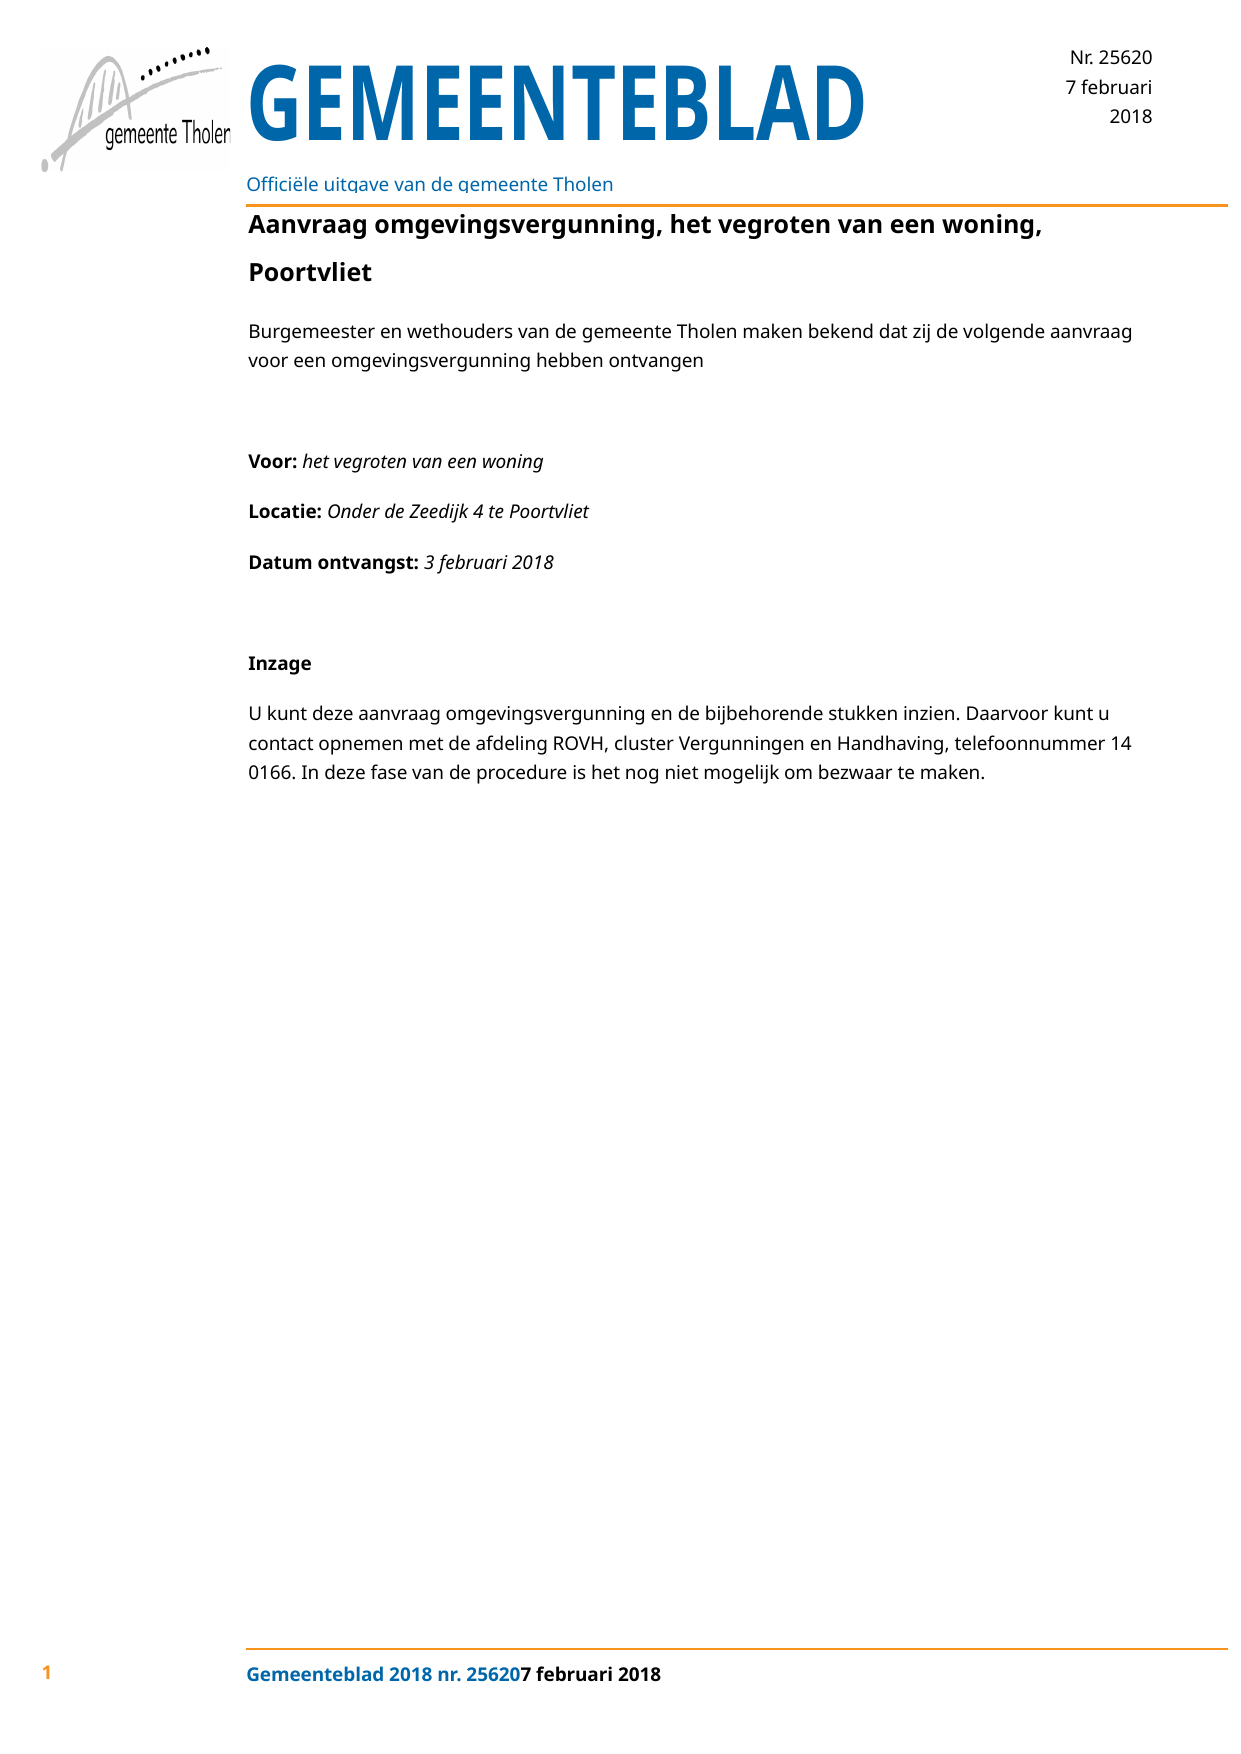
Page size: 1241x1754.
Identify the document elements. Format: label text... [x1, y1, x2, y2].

text Aanvraag omgevingsvergunning, het vegroten van een woning, Poortvliet [248, 207, 1152, 288]
text Inzage [248, 650, 1152, 676]
text Datum ontvangst: 3 februari 2018 [248, 549, 1152, 575]
text U kunt deze aanvraag omgevingsvergunning en de bijbehorende stukken inzien. Daarvoor kunt u contact opnemen met de afdeling ROVH, cluster Vergunningen en Handhaving, telefoonnummer 14 0166. In deze fase van de procedure is het nog niet mogelijk om bezwaar te maken. [248, 700, 1152, 785]
text Locatie: Onder de Zeedijk 4 te Poortvliet [248, 499, 1152, 524]
text Voor: het vegroten van een woning [248, 448, 1152, 474]
text Burgemeester en wethouders van de gemeente Tholen maken bekend dat zij de volgende aanvraag voor een omgevingsvergunning hebben ontvangen [248, 318, 1152, 373]
picture [41, 47, 231, 172]
